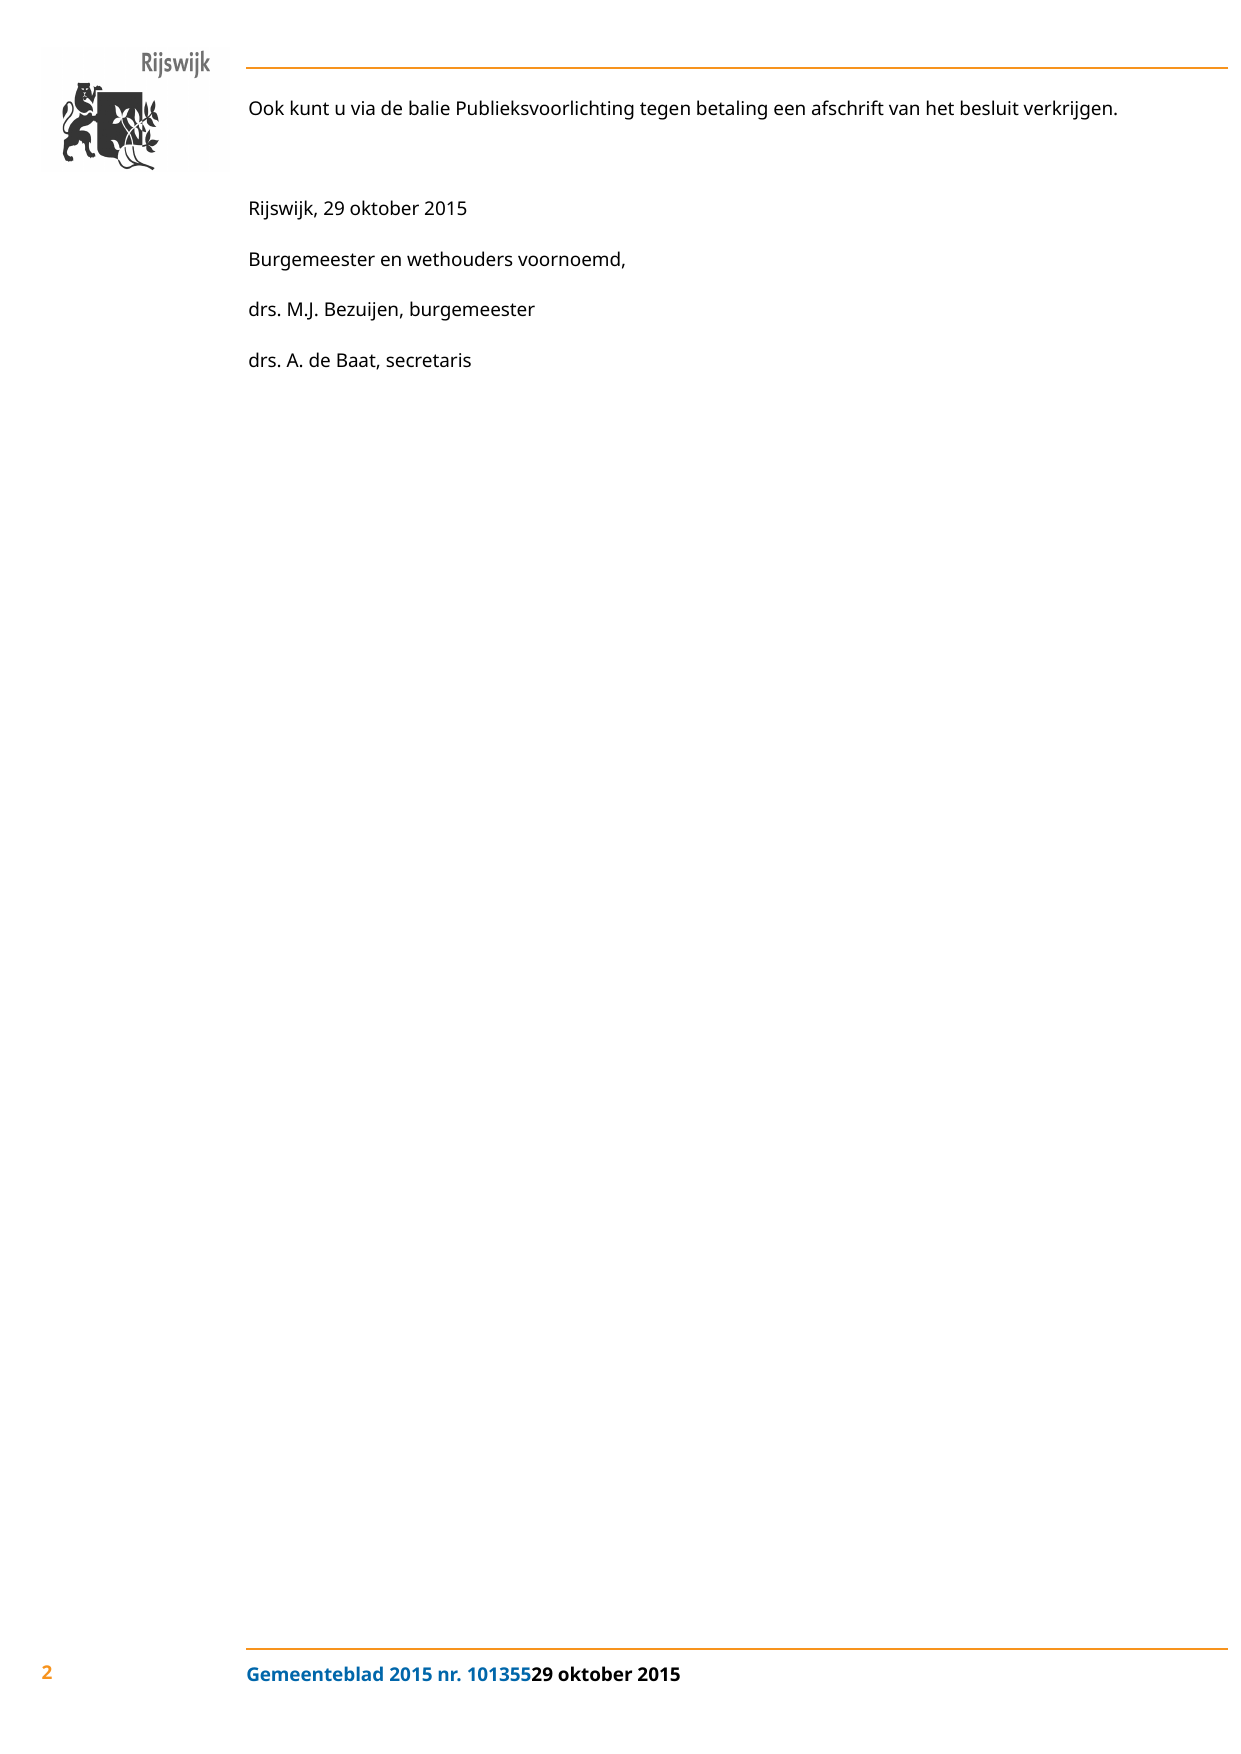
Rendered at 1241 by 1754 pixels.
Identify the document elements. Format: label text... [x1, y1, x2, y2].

text Ook kunt u via de balie Publieksvoorlichting tegen betaling een afschrift van het besluit verkrijgen. [248, 95, 1152, 121]
text Rijswijk, 29 oktober 2015 [248, 196, 1152, 221]
text drs. A. de Baat, secretaris [248, 347, 1152, 373]
picture [41, 47, 231, 172]
text Burgemeester en wethouders voornoemd, [248, 246, 1152, 272]
text drs. M.J. Bezuijen, burgemeester [248, 296, 1152, 322]
